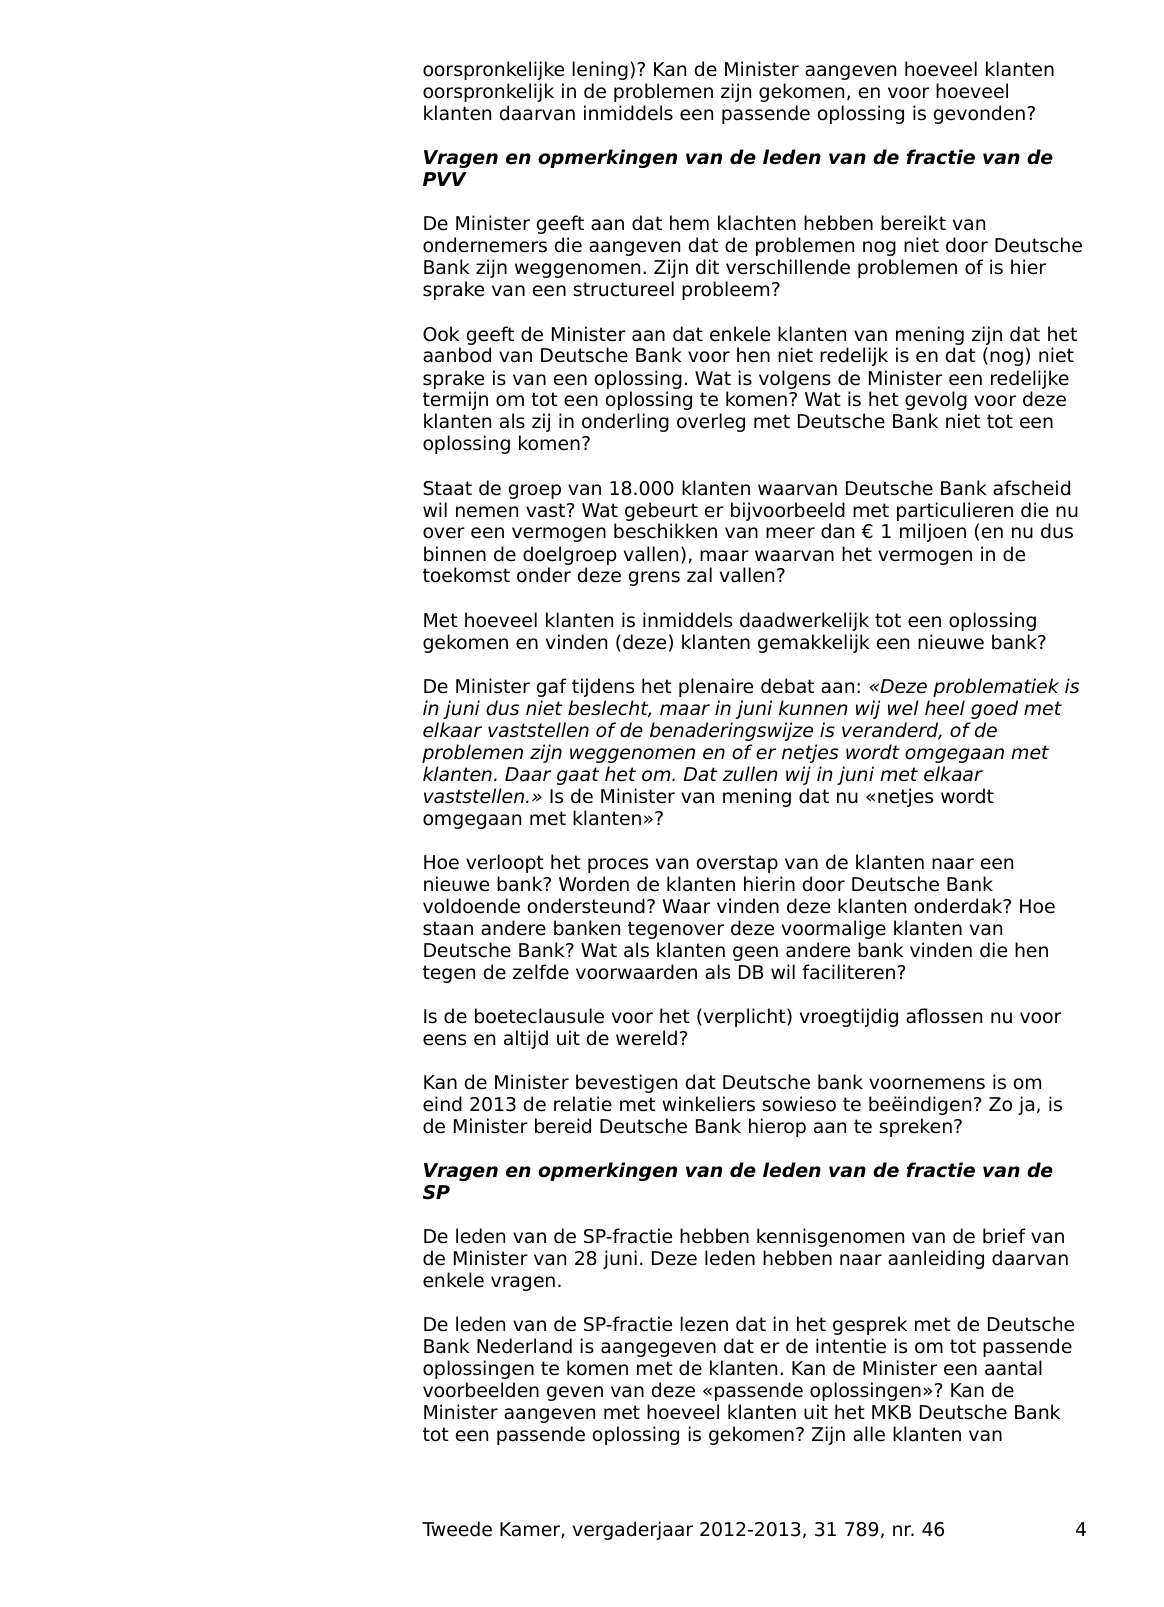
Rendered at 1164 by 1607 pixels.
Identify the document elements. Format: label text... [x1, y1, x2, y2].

text Staat de groep van 18.000 klanten waarvan Deutsche Bank afscheid wil nemen vast? Wat gebeurt er bijvoorbeeld met particulieren die nu over een vermogen beschikken van meer dan € 1 miljoen (en nu dus binnen de doelgroep vallen), maar waarvan het vermogen in de toekomst onder deze grens zal vallen? [422, 477, 1087, 587]
subtitle Vragen en opmerkingen van de leden van de fractie van de PVV [422, 147, 1087, 191]
subtitle Vragen en opmerkingen van de leden van de fractie van de SP [422, 1160, 1087, 1204]
text Met hoeveel klanten is inmiddels daadwerkelijk tot een oplossing gekomen en vinden (deze) klanten gemakkelijk een nieuwe bank? [422, 609, 1087, 653]
text De leden van de SP-fractie hebben kennisgenomen van de brief van de Minister van 28 juni. Deze leden hebben naar aanleiding daarvan enkele vragen. [422, 1226, 1087, 1292]
text De Minister gaf tijdens het plenaire debat aan: «Deze problematiek is in juni dus niet beslecht, maar in juni kunnen wij wel heel goed met elkaar vaststellen of de benaderingswijze is veranderd, of de problemen zijn weggenomen en of er netjes wordt omgegaan met klanten. Daar gaat het om. Dat zullen wij in juni met elkaar vaststellen.» Is de Minister van mening dat nu «netjes wordt omgegaan met klanten»? [422, 676, 1087, 829]
text Hoe verloopt het proces van overstap van de klanten naar een nieuwe bank? Worden de klanten hierin door Deutsche Bank voldoende ondersteund? Waar vinden deze klanten onderdak? Hoe staan andere banken tegenover deze voormalige klanten van Deutsche Bank? Wat als klanten geen andere bank vinden die hen tegen de zelfde voorwaarden als DB wil faciliteren? [422, 852, 1087, 984]
text oorspronkelijke lening)? Kan de Minister aangeven hoeveel klanten oorspronkelijk in de problemen zijn gekomen, en voor hoeveel klanten daarvan inmiddels een passende oplossing is gevonden? [422, 59, 1087, 125]
text De Minister geeft aan dat hem klachten hebben bereikt van ondernemers die aangeven dat de problemen nog niet door Deutsche Bank zijn weggenomen. Zijn dit verschillende problemen of is hier sprake van een structureel probleem? [422, 213, 1087, 301]
text De leden van de SP-fractie lezen dat in het gesprek met de Deutsche Bank Nederland is aangegeven dat er de intentie is om tot passende oplossingen te komen met de klanten. Kan de Minister een aantal voorbeelden geven van deze «passende oplossingen»? Kan de Minister aangeven met hoeveel klanten uit het MKB Deutsche Bank tot een passende oplossing is gekomen? Zijn alle klanten van [422, 1314, 1087, 1446]
text Ook geeft de Minister aan dat enkele klanten van mening zijn dat het aanbod van Deutsche Bank voor hen niet redelijk is en dat (nog) niet sprake is van een oplossing. Wat is volgens de Minister een redelijke termijn om tot een oplossing te komen? Wat is het gevolg voor deze klanten als zij in onderling overleg met Deutsche Bank niet tot een oplossing komen? [422, 323, 1087, 455]
text Is de boeteclausule voor het (verplicht) vroegtijdig aflossen nu voor eens en altijd uit de wereld? [422, 1006, 1087, 1050]
text Kan de Minister bevestigen dat Deutsche bank voornemens is om eind 2013 de relatie met winkeliers sowieso te beëindigen? Zo ja, is de Minister bereid Deutsche Bank hierop aan te spreken? [422, 1072, 1087, 1138]
